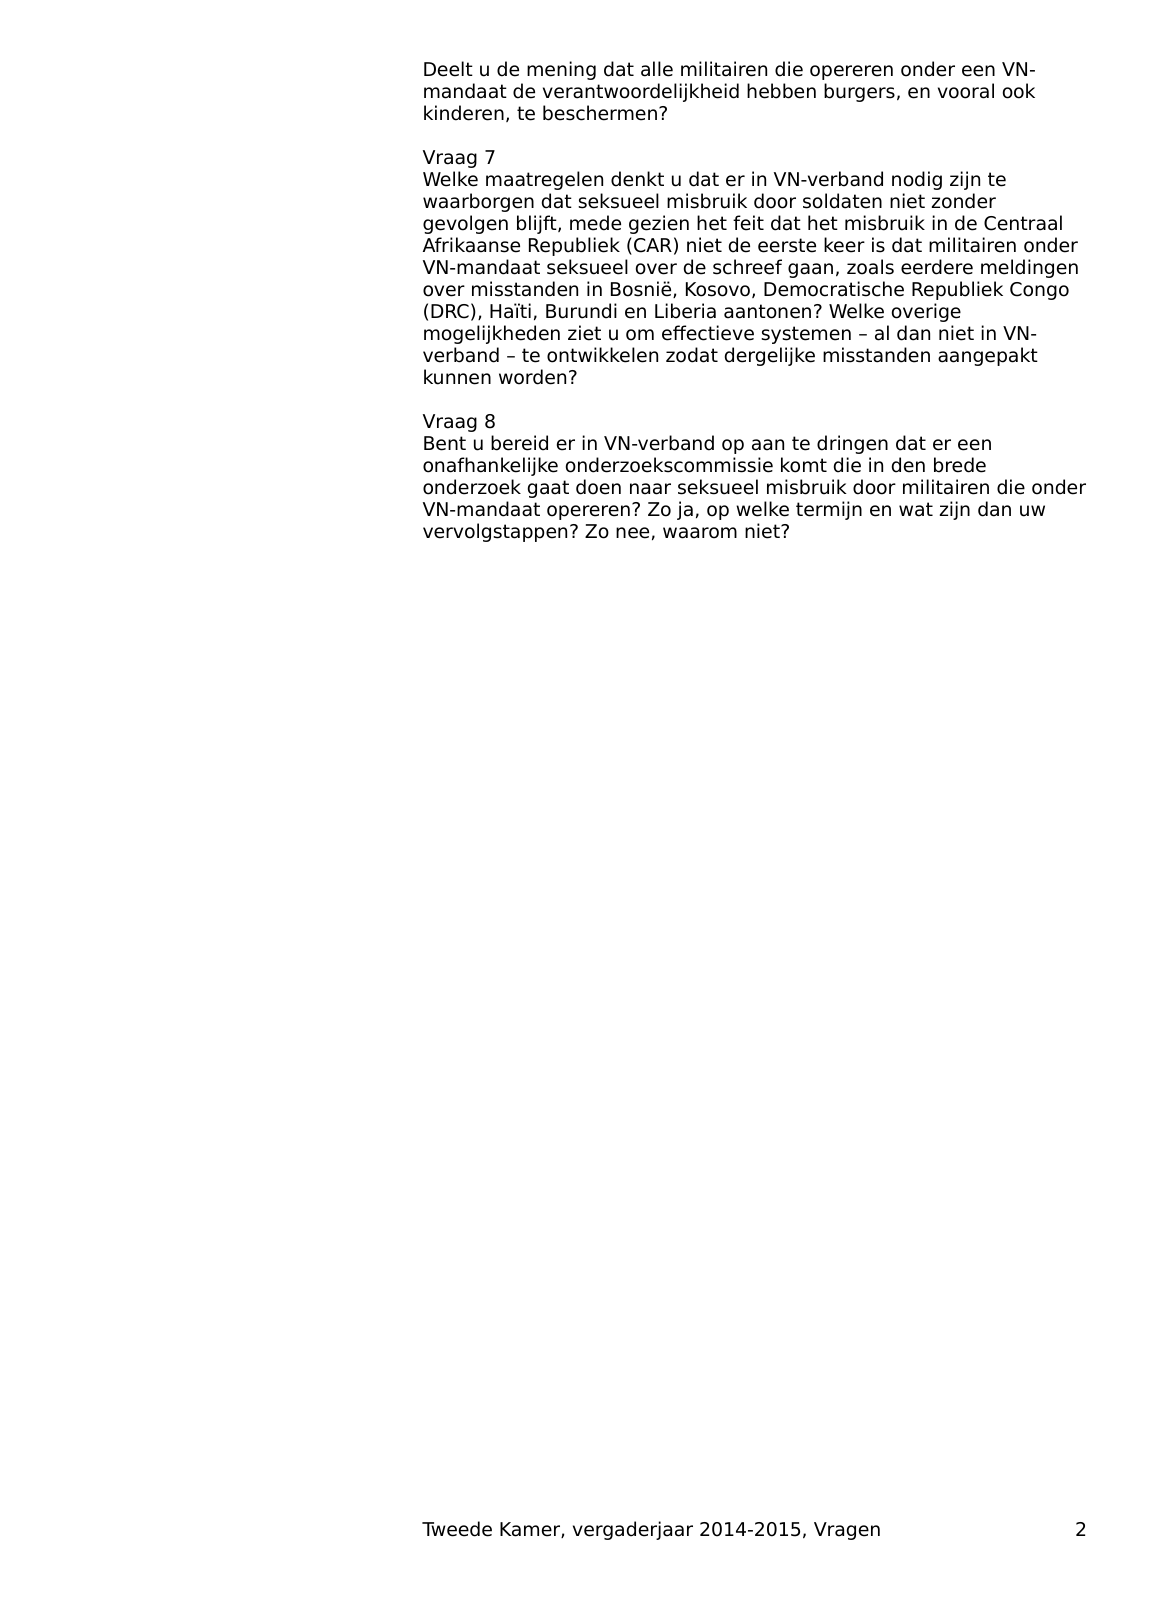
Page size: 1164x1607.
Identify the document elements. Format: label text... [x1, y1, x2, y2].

text Deelt u de mening dat alle militairen die opereren onder een VN-mandaat de verantwoordelijkheid hebben burgers, en vooral ook kinderen, te beschermen? [422, 59, 1087, 125]
text Welke maatregelen denkt u dat er in VN-verband nodig zijn te waarborgen dat seksueel misbruik door soldaten niet zonder gevolgen blijft, mede gezien het feit dat het misbruik in de Centraal Afrikaanse Republiek (CAR) niet de eerste keer is dat militairen onder VN-mandaat seksueel over de schreef gaan, zoals eerdere meldingen over misstanden in Bosnië, Kosovo, Democratische Republiek Congo (DRC), Haïti, Burundi en Liberia aantonen? Welke overige mogelijkheden ziet u om effectieve systemen – al dan niet in VN-verband – te ontwikkelen zodat dergelijke misstanden aangepakt kunnen worden? [422, 169, 1087, 389]
text Vraag 7 [422, 147, 1087, 169]
text Vraag 8 [422, 411, 1087, 433]
text Bent u bereid er in VN-verband op aan te dringen dat er een onafhankelijke onderzoekscommissie komt die in den brede onderzoek gaat doen naar seksueel misbruik door militairen die onder VN-mandaat opereren? Zo ja, op welke termijn en wat zijn dan uw vervolgstappen? Zo nee, waarom niet? [422, 433, 1087, 543]
